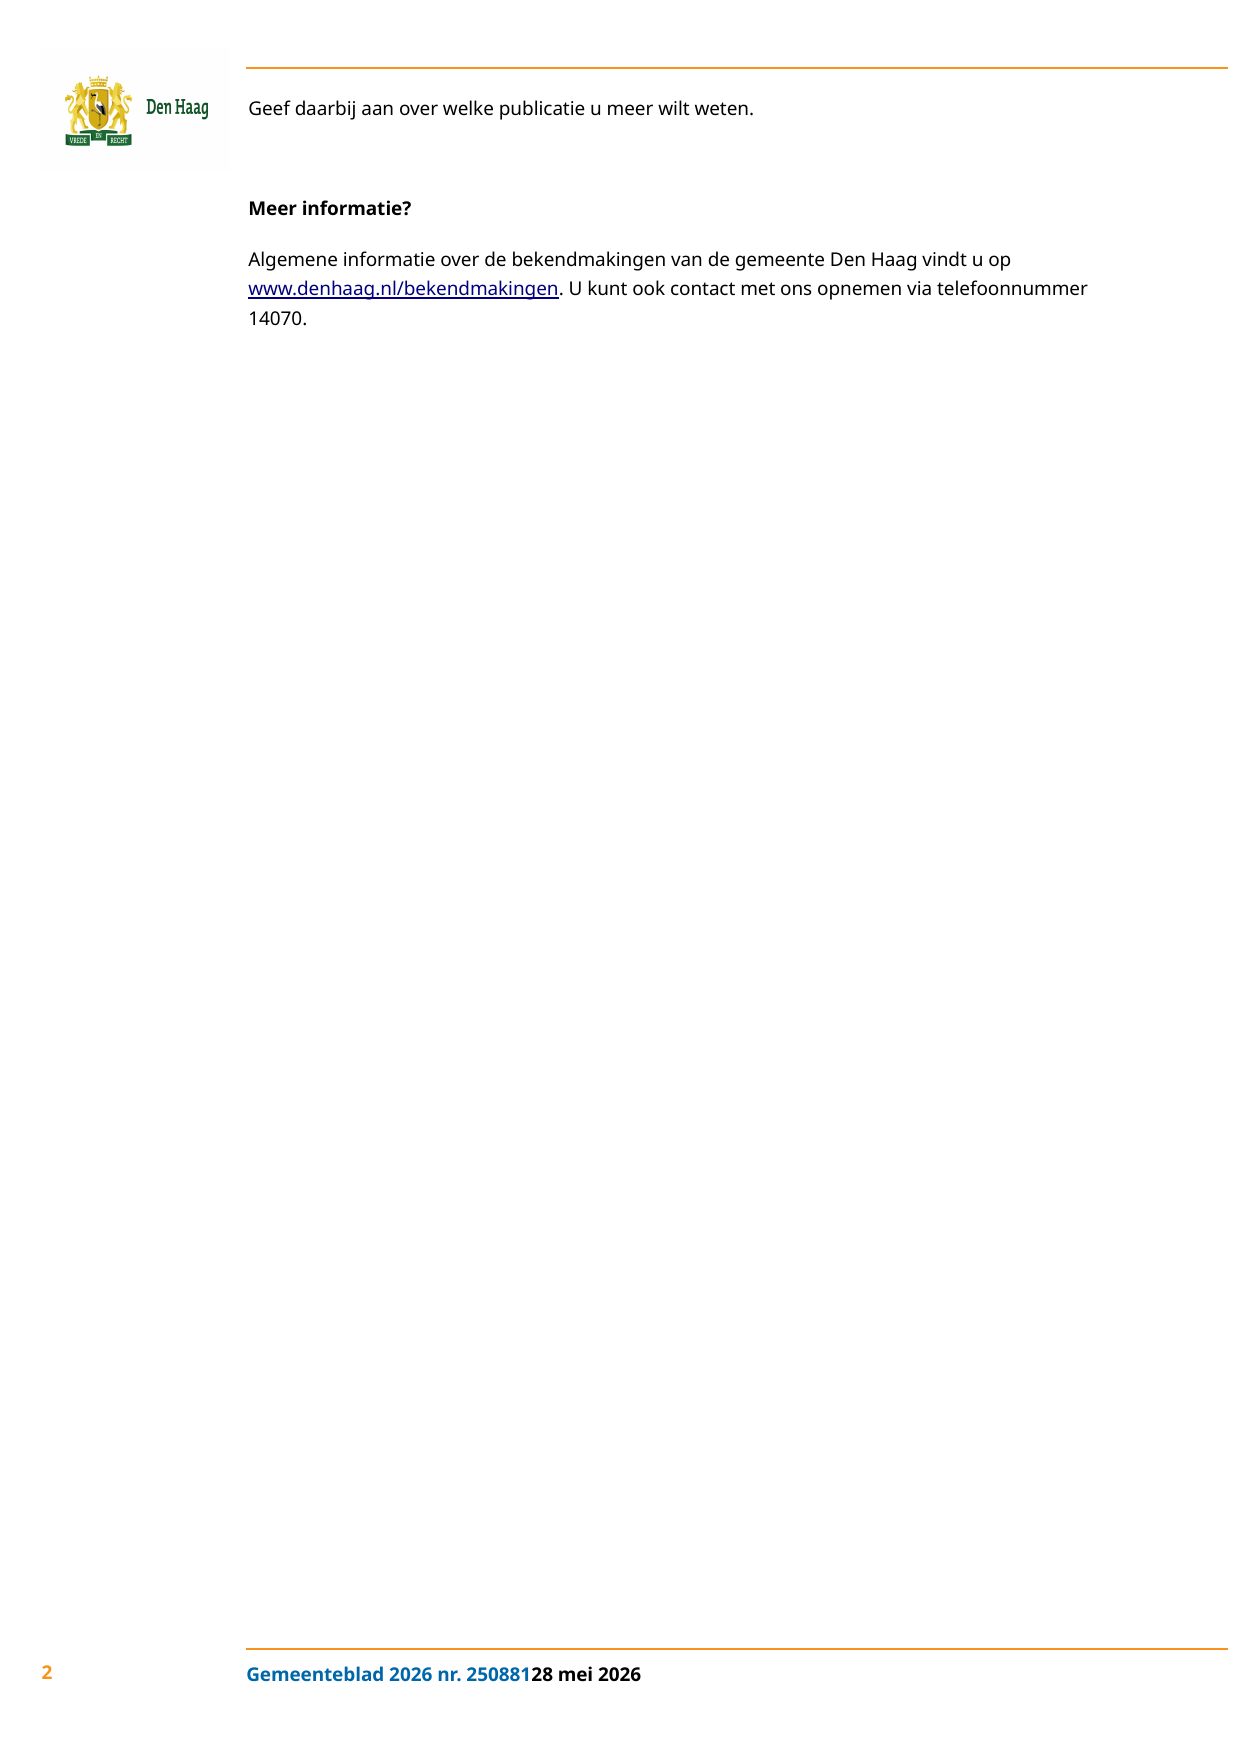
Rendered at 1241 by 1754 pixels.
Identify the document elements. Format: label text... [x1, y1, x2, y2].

text Meer informatie? [248, 196, 1152, 221]
text Algemene informatie over de bekendmakingen van de gemeente Den Haag vindt u op www.denhaag.nl/bekendmakingen. U kunt ook contact met ons opnemen via telefoonnummer 14070. [248, 246, 1152, 331]
text Geef daarbij aan over welke publicatie u meer wilt weten. [248, 95, 1152, 121]
picture [41, 47, 231, 172]
